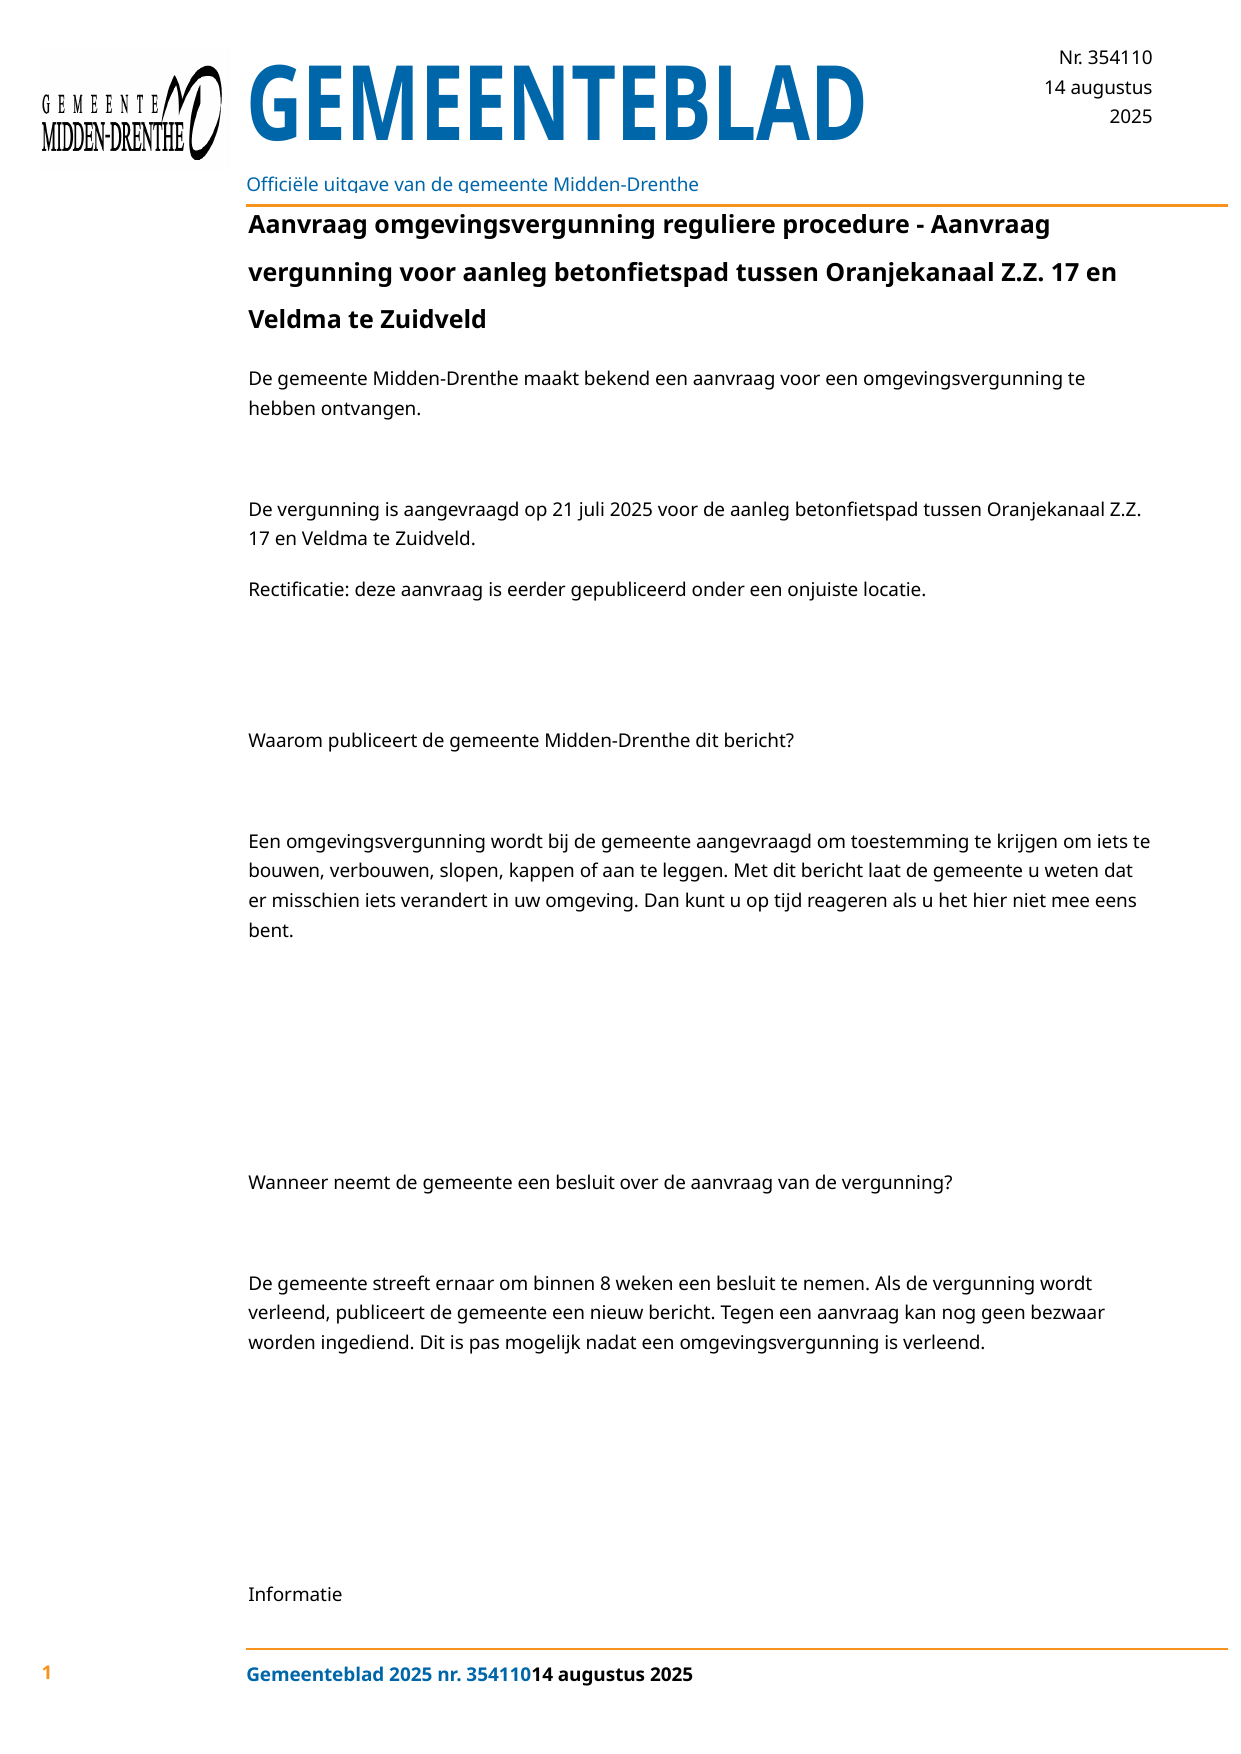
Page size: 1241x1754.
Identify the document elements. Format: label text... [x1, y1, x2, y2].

text Een omgevingsvergunning wordt bij de gemeente aangevraagd om toestemming te krijgen om iets te bouwen, verbouwen, slopen, kappen of aan te leggen. Met dit bericht laat de gemeente u weten dat er misschien iets verandert in uw omgeving. Dan kunt u op tijd reageren als u het hier niet mee eens bent. [248, 828, 1152, 942]
picture [41, 47, 231, 172]
text Wanneer neemt de gemeente een besluit over de aanvraag van de vergunning? [248, 1169, 1152, 1194]
text De gemeente streeft ernaar om binnen 8 weken een besluit te nemen. Als de vergunning wordt verleend, publiceert de gemeente een nieuw bericht. Tegen een aanvraag kan nog geen bezwaar worden ingediend. Dit is pas mogelijk nadat een omgevingsvergunning is verleend. [248, 1270, 1152, 1354]
text Rectificatie: deze aanvraag is eerder gepubliceerd onder een onjuiste locatie. [248, 576, 1152, 602]
text Waarom publiceert de gemeente Midden-Drenthe dit bericht? [248, 727, 1152, 753]
text De vergunning is aangevraagd op 21 juli 2025 voor de aanleg betonfietspad tussen Oranjekanaal Z.Z. 17 en Veldma te Zuidveld. [248, 496, 1152, 551]
text De gemeente Midden-Drenthe maakt bekend een aanvraag voor een omgevingsvergunning te hebben ontvangen. [248, 366, 1152, 421]
text Informatie [248, 1581, 1152, 1607]
text Aanvraag omgevingsvergunning reguliere procedure - Aanvraag vergunning voor aanleg betonfietspad tussen Oranjekanaal Z.Z. 17 en Veldma te Zuidveld [248, 207, 1152, 336]
